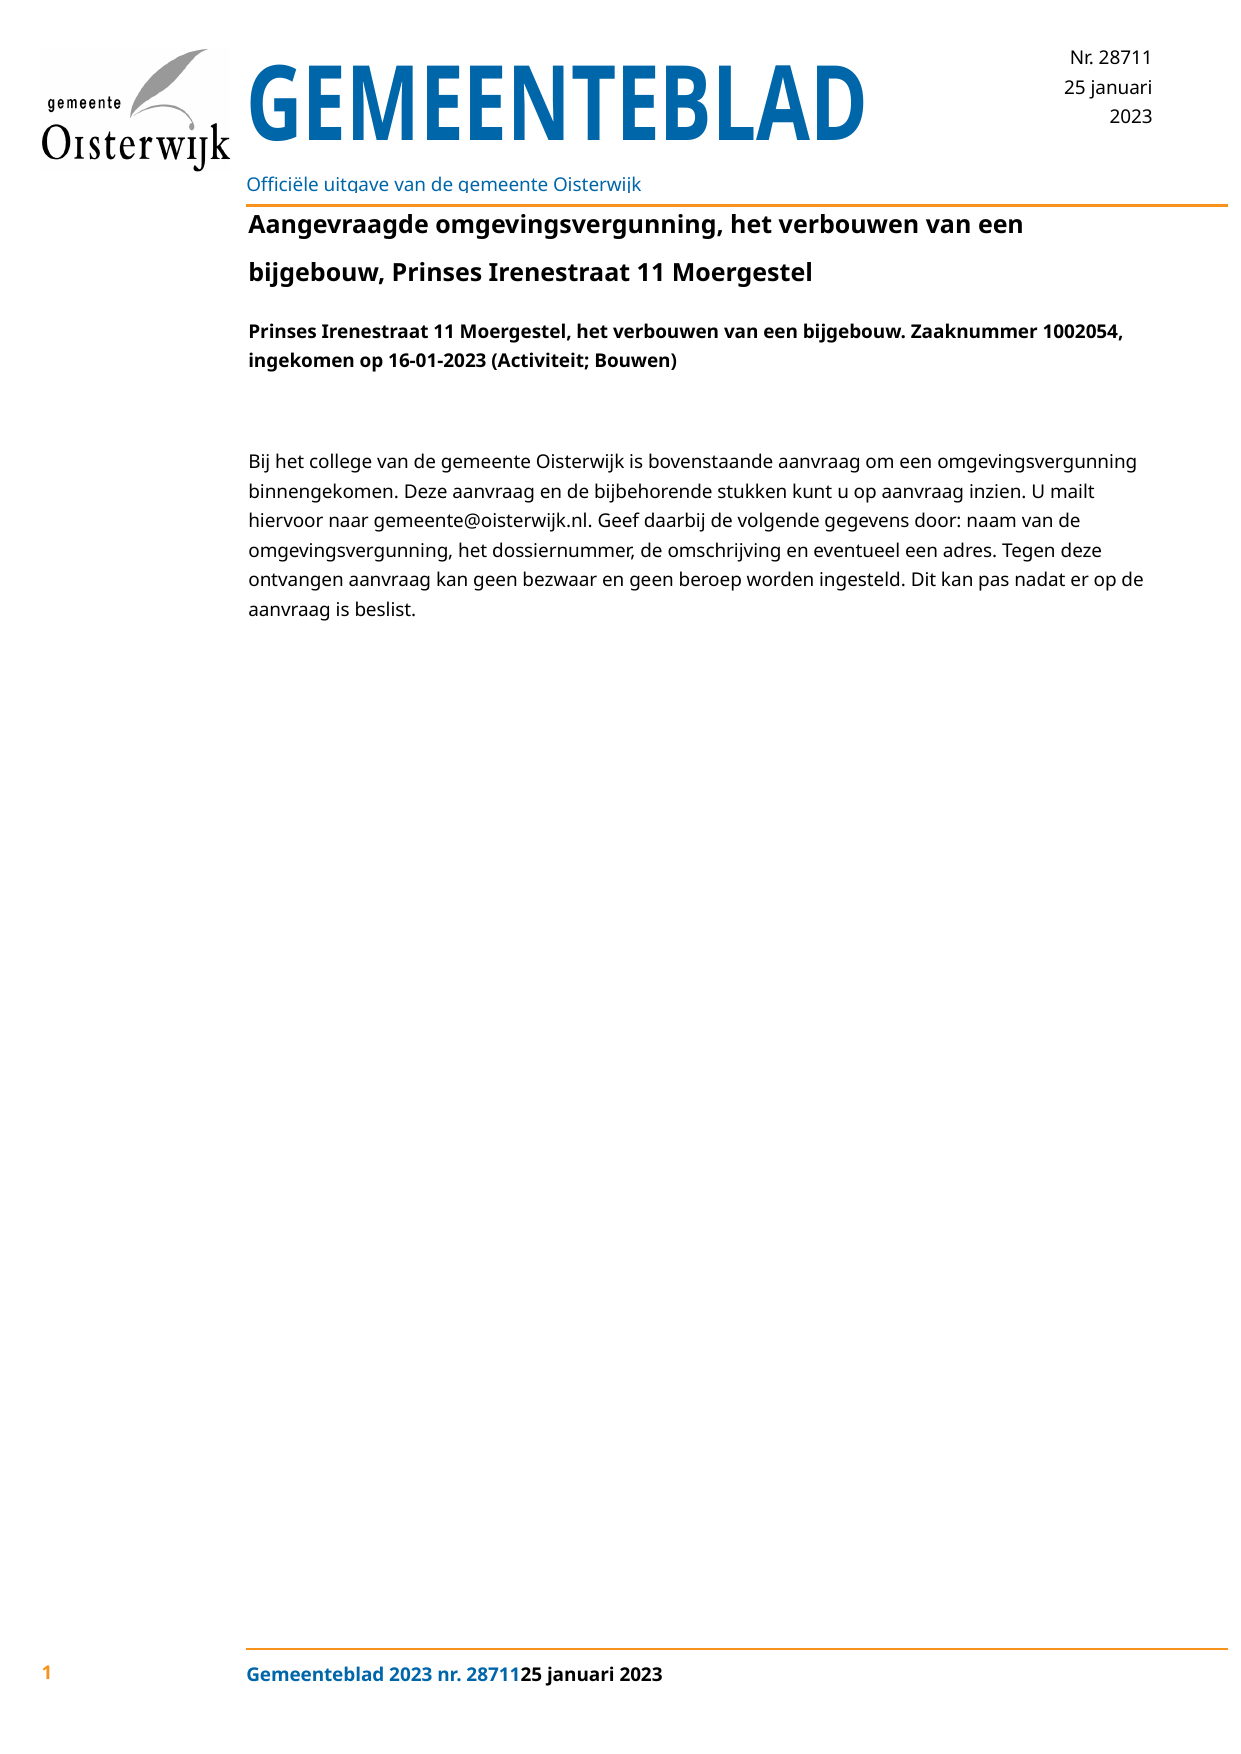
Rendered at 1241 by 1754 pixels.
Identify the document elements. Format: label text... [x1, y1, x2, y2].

text Prinses Irenestraat 11 Moergestel, het verbouwen van een bijgebouw. Zaaknummer 1002054, ingekomen op 16-01-2023 (Activiteit; Bouwen) [248, 318, 1152, 373]
text Bij het college van de gemeente Oisterwijk is bovenstaande aanvraag om een omgevingsvergunning binnengekomen. Deze aanvraag en de bijbehorende stukken kunt u op aanvraag inzien. U mailt hiervoor naar gemeente@oisterwijk.nl. Geef daarbij de volgende gegevens door: naam van de omgevingsvergunning, het dossiernummer, de omschrijving en eventueel een adres. Tegen deze ontvangen aanvraag kan geen bezwaar en geen beroep worden ingesteld. Dit kan pas nadat er op de aanvraag is beslist. [248, 448, 1152, 622]
text Aangevraagde omgevingsvergunning, het verbouwen van een bijgebouw, Prinses Irenestraat 11 Moergestel [248, 207, 1152, 288]
picture [41, 47, 231, 172]
